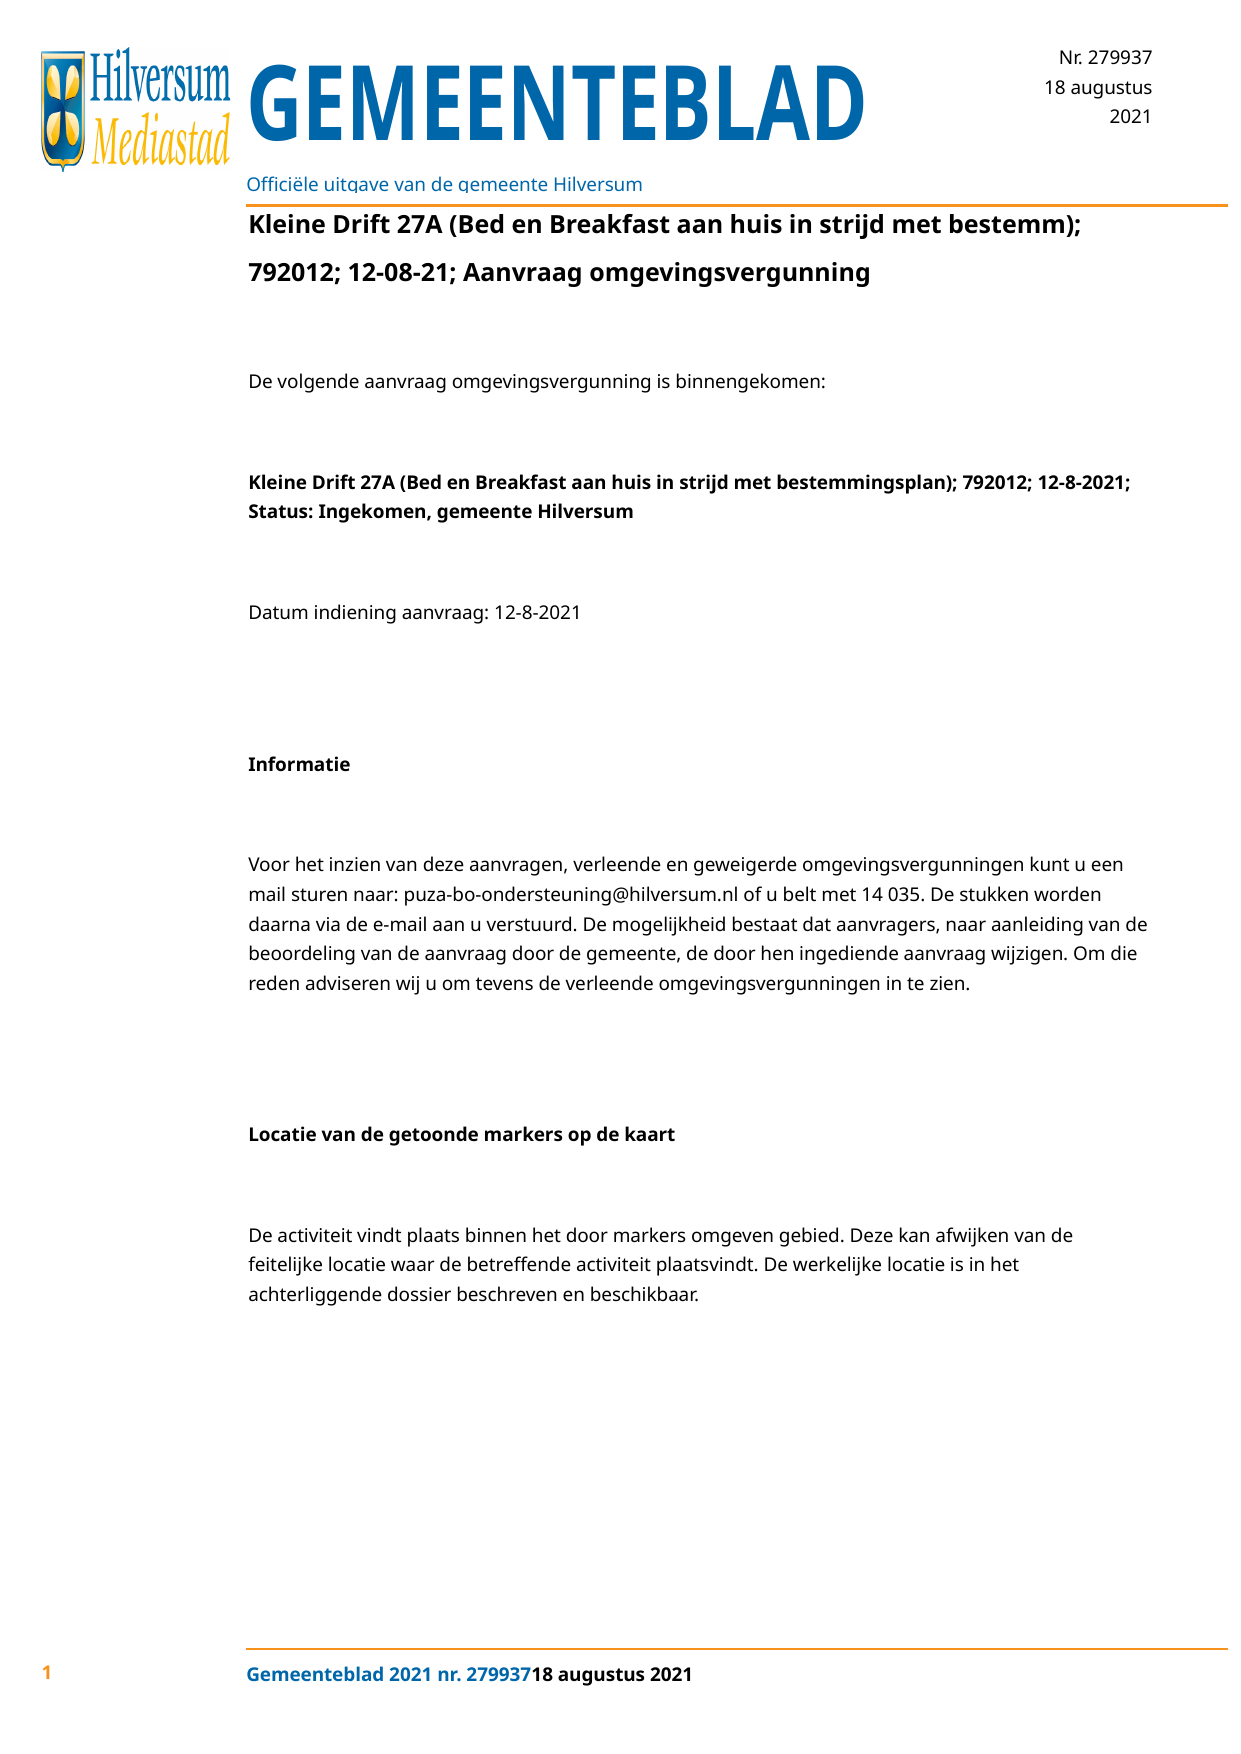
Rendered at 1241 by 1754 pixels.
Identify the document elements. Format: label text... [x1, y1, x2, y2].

text Kleine Drift 27A (Bed en Breakfast aan huis in strijd met bestemmingsplan); 792012; 12-8-2021; Status: Ingekomen, gemeente Hilversum [248, 469, 1152, 524]
text Informatie [248, 751, 1152, 777]
text Kleine Drift 27A (Bed en Breakfast aan huis in strijd met bestemm); 792012; 12-08-21; Aanvraag omgevingsvergunning [248, 207, 1152, 288]
text De volgende aanvraag omgevingsvergunning is binnengekomen: [248, 368, 1152, 394]
picture [41, 47, 231, 172]
text Locatie van de getoonde markers op de kaart [248, 1121, 1152, 1147]
text De activiteit vindt plaats binnen het door markers omgeven gebied. Deze kan afwijken van de feitelijke locatie waar de betreffende activiteit plaatsvindt. De werkelijke locatie is in het achterliggende dossier beschreven en beschikbaar. [248, 1222, 1152, 1307]
text Voor het inzien van deze aanvragen, verleende en geweigerde omgevingsvergunningen kunt u een mail sturen naar: puza-bo-ondersteuning@hilversum.nl of u belt met 14 035. De stukken worden daarna via de e-mail aan u verstuurd. De mogelijkheid bestaat dat aanvragers, naar aanleiding van de beoordeling van de aanvraag door de gemeente, de door hen ingediende aanvraag wijzigen. Om die reden adviseren wij u om tevens de verleende omgevingsvergunningen in te zien. [248, 852, 1152, 996]
text Datum indiening aanvraag: 12-8-2021 [248, 599, 1152, 625]
